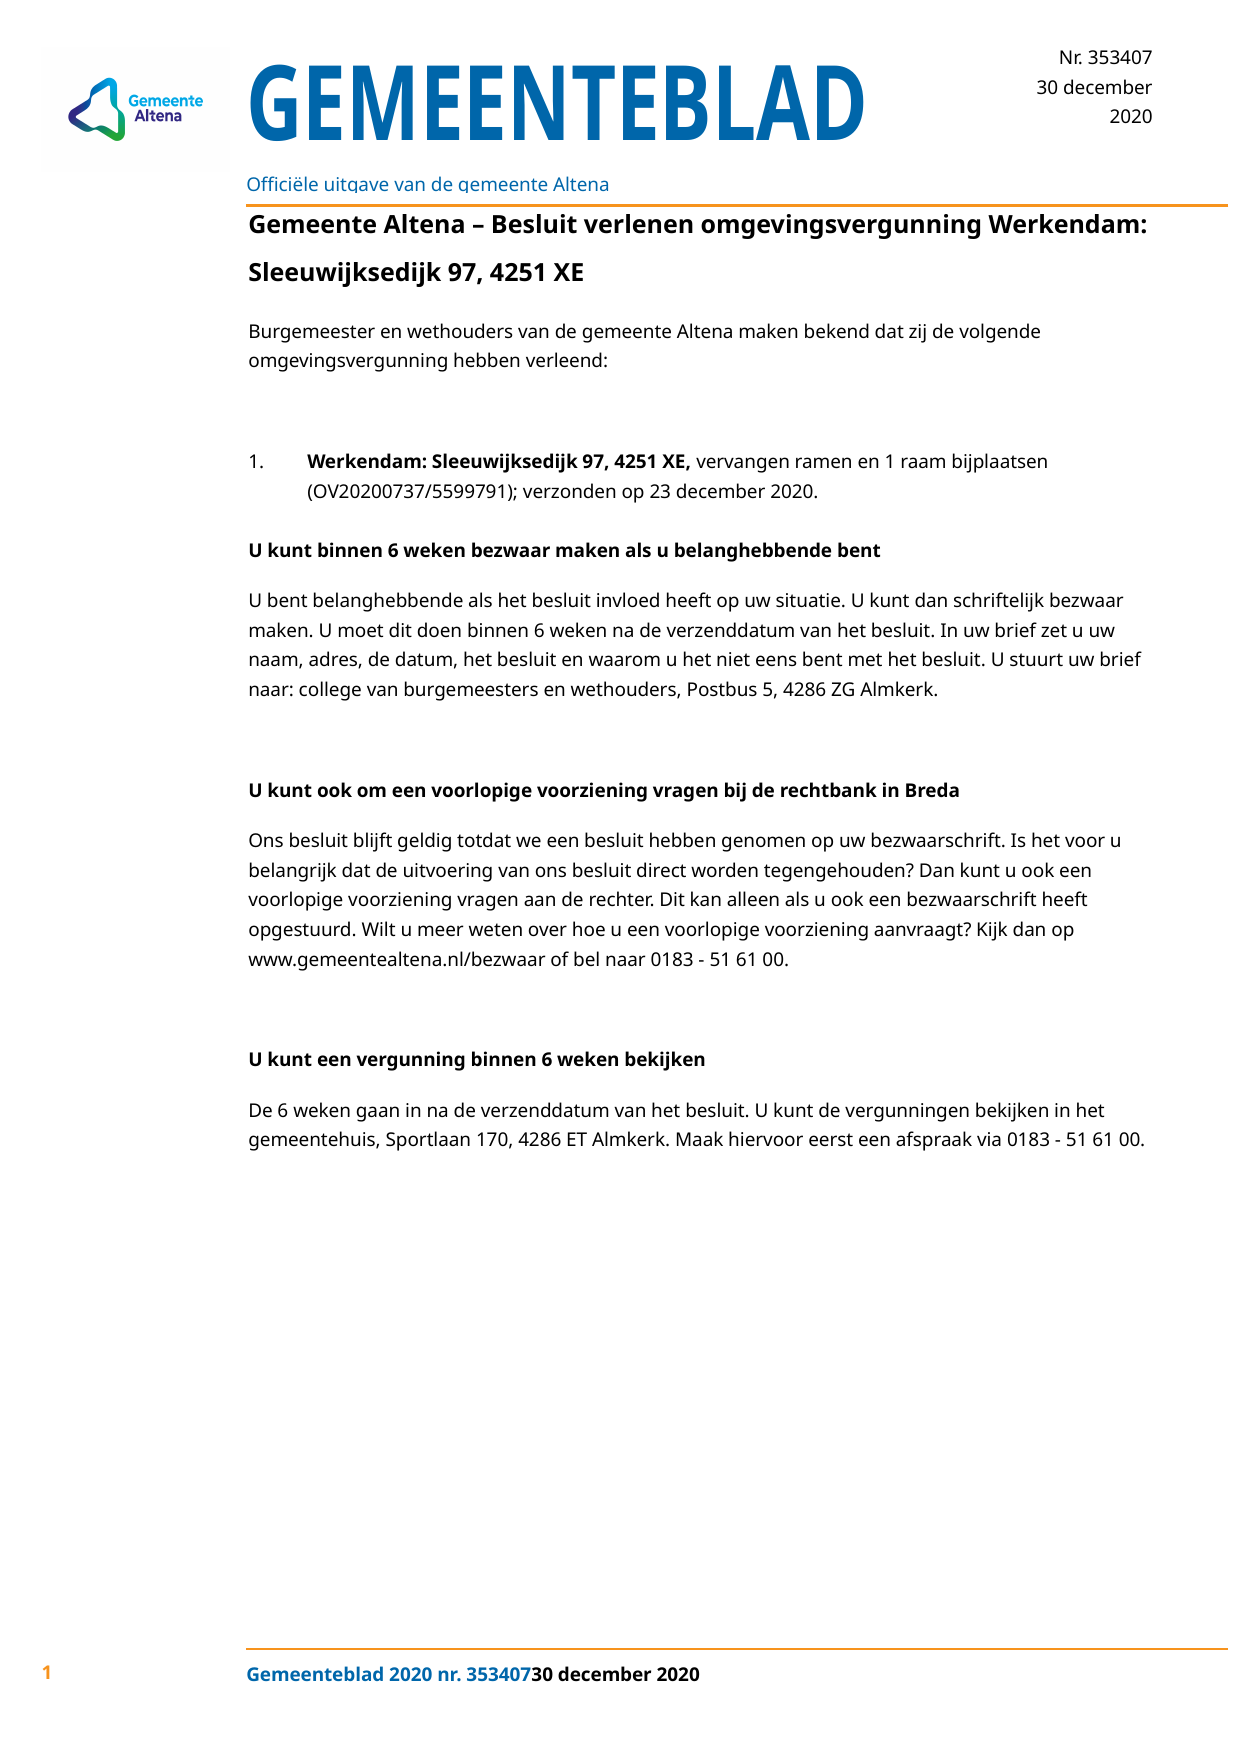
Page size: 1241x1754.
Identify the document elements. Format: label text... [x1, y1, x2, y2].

picture [41, 47, 231, 172]
text U bent belanghebbende als het besluit invloed heeft op uw situatie. U kunt dan schriftelijk bezwaar maken. U moet dit doen binnen 6 weken na de verzenddatum van het besluit. In uw brief zet u uw naam, adres, de datum, het besluit en waarom u het niet eens bent met het besluit. U stuurt uw brief naar: college van burgemeesters en wethouders, Postbus 5, 4286 ZG Almkerk. [248, 587, 1152, 702]
text De 6 weken gaan in na de verzenddatum van het besluit. U kunt de vergunningen bekijken in het gemeentehuis, Sportlaan 170, 4286 ET Almkerk. Maak hiervoor eerst een afspraak via 0183 - 51 61 00. [248, 1097, 1152, 1152]
list Werkendam: Sleeuwijksedijk 97, 4251 XE, vervangen ramen en 1 raam bijplaatsen (OV20200737/5599791); verzonden op 23 december 2020. [248, 448, 1152, 504]
text Gemeente Altena – Besluit verlenen omgevingsvergunning Werkendam: Sleeuwijksedijk 97, 4251 XE [248, 207, 1152, 288]
text U kunt binnen 6 weken bezwaar maken als u belanghebbende bent [248, 537, 1152, 563]
text Burgemeester en wethouders van de gemeente Altena maken bekend dat zij de volgende omgevingsvergunning hebben verleend: [248, 318, 1152, 373]
text U kunt ook om een voorlopige voorziening vragen bij de rechtbank in Breda [248, 777, 1152, 803]
text U kunt een vergunning binnen 6 weken bekijken [248, 1047, 1152, 1072]
text Ons besluit blijft geldig totdat we een besluit hebben genomen op uw bezwaarschrift. Is het voor u belangrijk dat de uitvoering van ons besluit direct worden tegengehouden? Dan kunt u ook een voorlopige voorziening vragen aan de rechter. Dit kan alleen als u ook een bezwaarschrift heeft opgestuurd. Wilt u meer weten over hoe u een voorlopige voorziening aanvraagt? Kijk dan op www.gemeentealtena.nl/bezwaar of bel naar 0183 - 51 61 00. [248, 827, 1152, 972]
